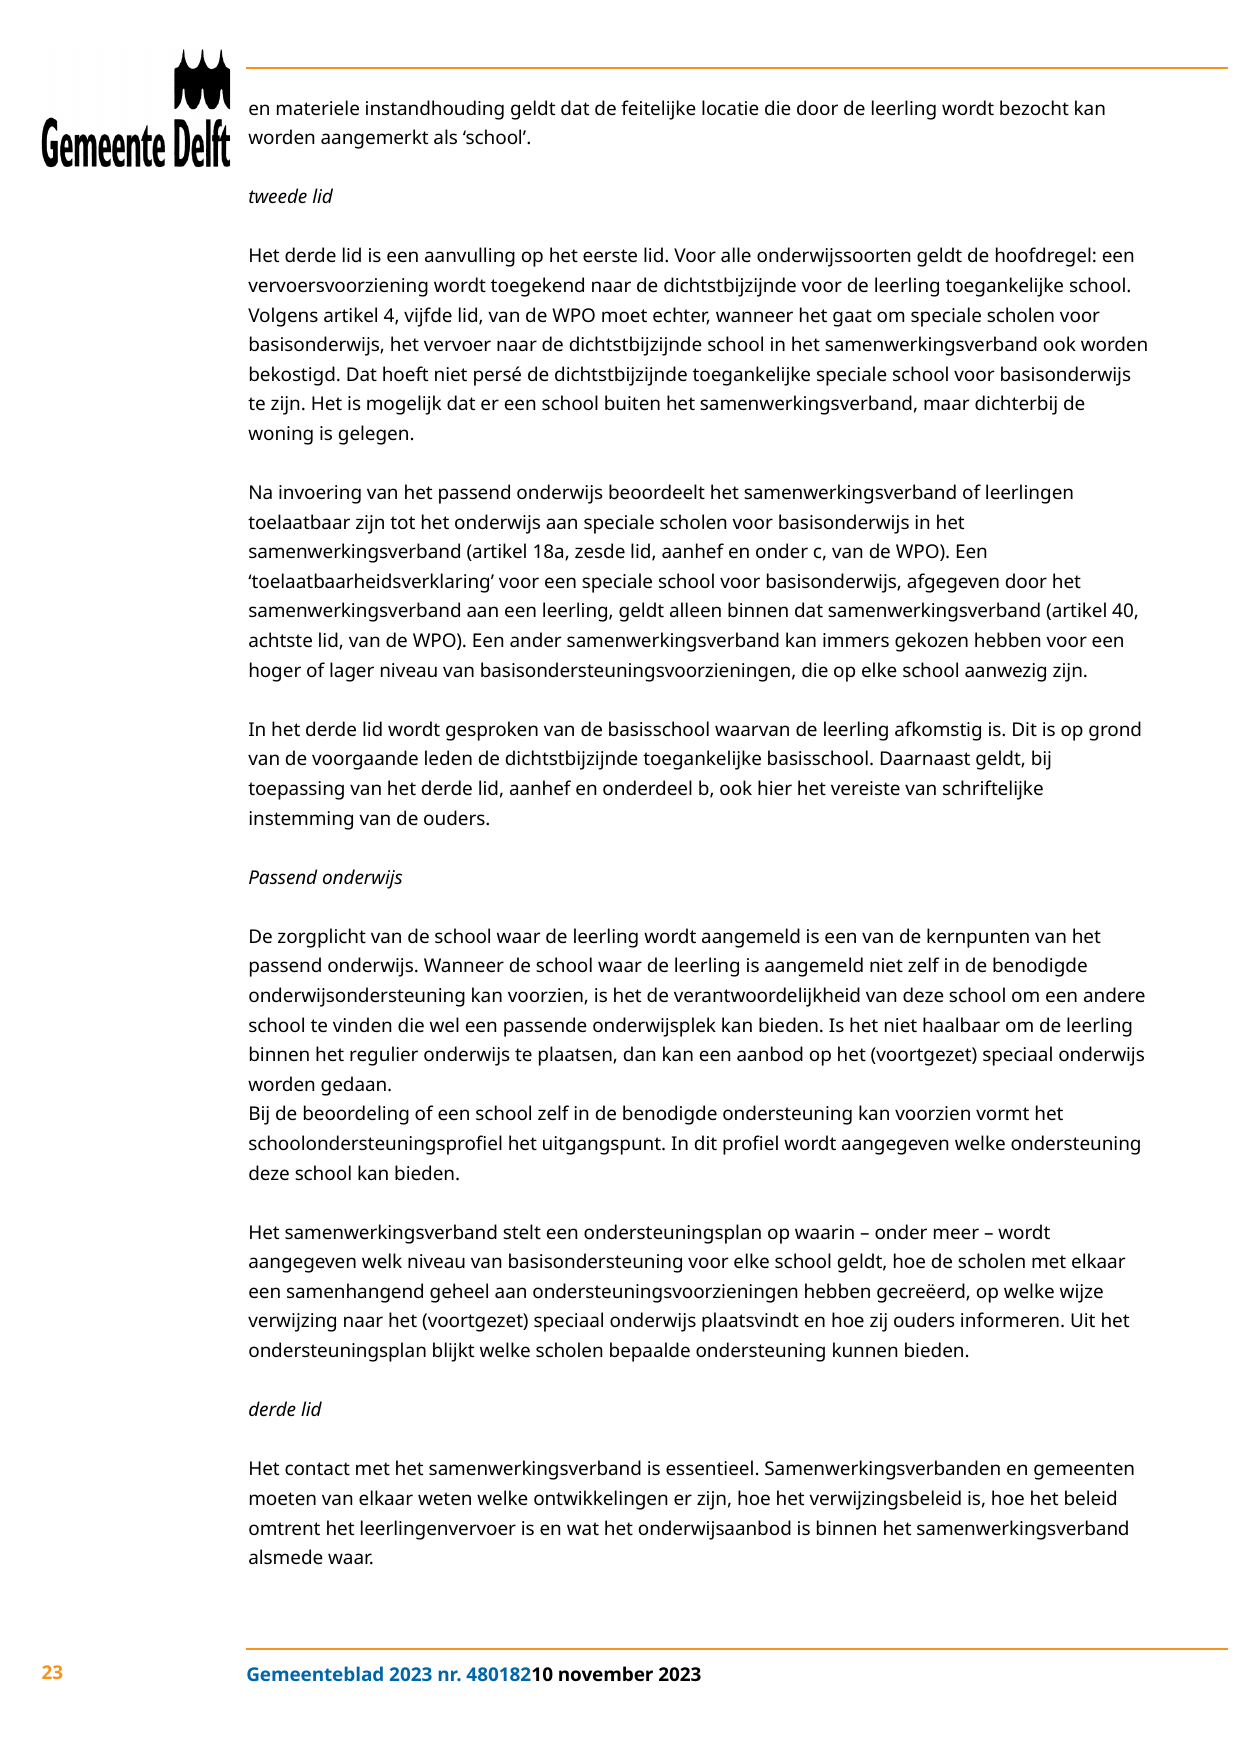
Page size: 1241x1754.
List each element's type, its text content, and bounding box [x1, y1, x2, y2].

text tweede lid [248, 183, 1152, 209]
text Het samenwerkingsverband stelt een ondersteuningsplan op waarin – onder meer – wordt aangegeven welk niveau van basisondersteuning voor elke school geldt, hoe de scholen met elkaar een samenhangend geheel aan ondersteuningsvoorzieningen hebben gecreëerd, op welke wijze verwijzing naar het (voortgezet) speciaal onderwijs plaatsvindt en hoe zij ouders informeren. Uit het ondersteuningsplan blijkt welke scholen bepaalde ondersteuning kunnen bieden. [248, 1219, 1152, 1363]
text In het derde lid wordt gesproken van de basisschool waarvan de leerling afkomstig is. Dit is op grond van de voorgaande leden de dichtstbijzijnde toegankelijke basisschool. Daarnaast geldt, bij toepassing van het derde lid, aanhef en onderdeel b, ook hier het vereiste van schriftelijke instemming van de ouders. [248, 716, 1152, 831]
text en materiele instandhouding geldt dat de feitelijke locatie die door de leerling wordt bezocht kan worden aangemerkt als ‘school’. [248, 95, 1152, 150]
text Na invoering van het passend onderwijs beoordeelt het samenwerkingsverband of leerlingen toelaatbaar zijn tot het onderwijs aan speciale scholen voor basisonderwijs in het samenwerkingsverband (artikel 18a, zesde lid, aanhef en onder c, van de WPO). Een ‘toelaatbaarheidsverklaring’ voor een speciale school voor basisonderwijs, afgegeven door het samenwerkingsverband aan een leerling, geldt alleen binnen dat samenwerkingsverband (artikel 40, achtste lid, van de WPO). Een ander samenwerkingsverband kan immers gekozen hebben voor een hoger of lager niveau van basisondersteuningsvoorzieningen, die op elke school aanwezig zijn. [248, 479, 1152, 683]
text De zorgplicht van de school waar de leerling wordt aangemeld is een van de kernpunten van het passend onderwijs. Wanneer de school waar de leerling is aangemeld niet zelf in de benodigde onderwijsondersteuning kan voorzien, is het de verantwoordelijkheid van deze school om een andere school te vinden die wel een passende onderwijsplek kan bieden. Is het niet haalbaar om de leerling binnen het regulier onderwijs te plaatsen, dan kan een aanbod op het (voortgezet) speciaal onderwijs worden gedaan. [248, 923, 1152, 1097]
text Het derde lid is een aanvulling op het eerste lid. Voor alle onderwijssoorten geldt de hoofdregel: een vervoersvoorziening wordt toegekend naar de dichtstbijzijnde voor de leerling toegankelijke school. Volgens artikel 4, vijfde lid, van de WPO moet echter, wanneer het gaat om speciale scholen voor basisonderwijs, het vervoer naar de dichtstbijzijnde school in het samenwerkingsverband ook worden bekostigd. Dat hoeft niet persé de dichtstbijzijnde toegankelijke speciale school voor basisonderwijs te zijn. Het is mogelijk dat er een school buiten het samenwerkingsverband, maar dichterbij de woning is gelegen. [248, 243, 1152, 446]
picture [41, 47, 231, 172]
text derde lid [248, 1396, 1152, 1422]
text Het contact met het samenwerkingsverband is essentieel. Samenwerkingsverbanden en gemeenten moeten van elkaar weten welke ontwikkelingen er zijn, hoe het verwijzingsbeleid is, hoe het beleid omtrent het leerlingenvervoer is en wat het onderwijsaanbod is binnen het samenwerkingsverband alsmede waar. [248, 1456, 1152, 1570]
text Passend onderwijs [248, 864, 1152, 890]
text Bij de beoordeling of een school zelf in de benodigde ondersteuning kan voorzien vormt het schoolondersteuningsprofiel het uitgangspunt. In dit profiel wordt aangegeven welke ondersteuning deze school kan bieden. [248, 1101, 1152, 1186]
